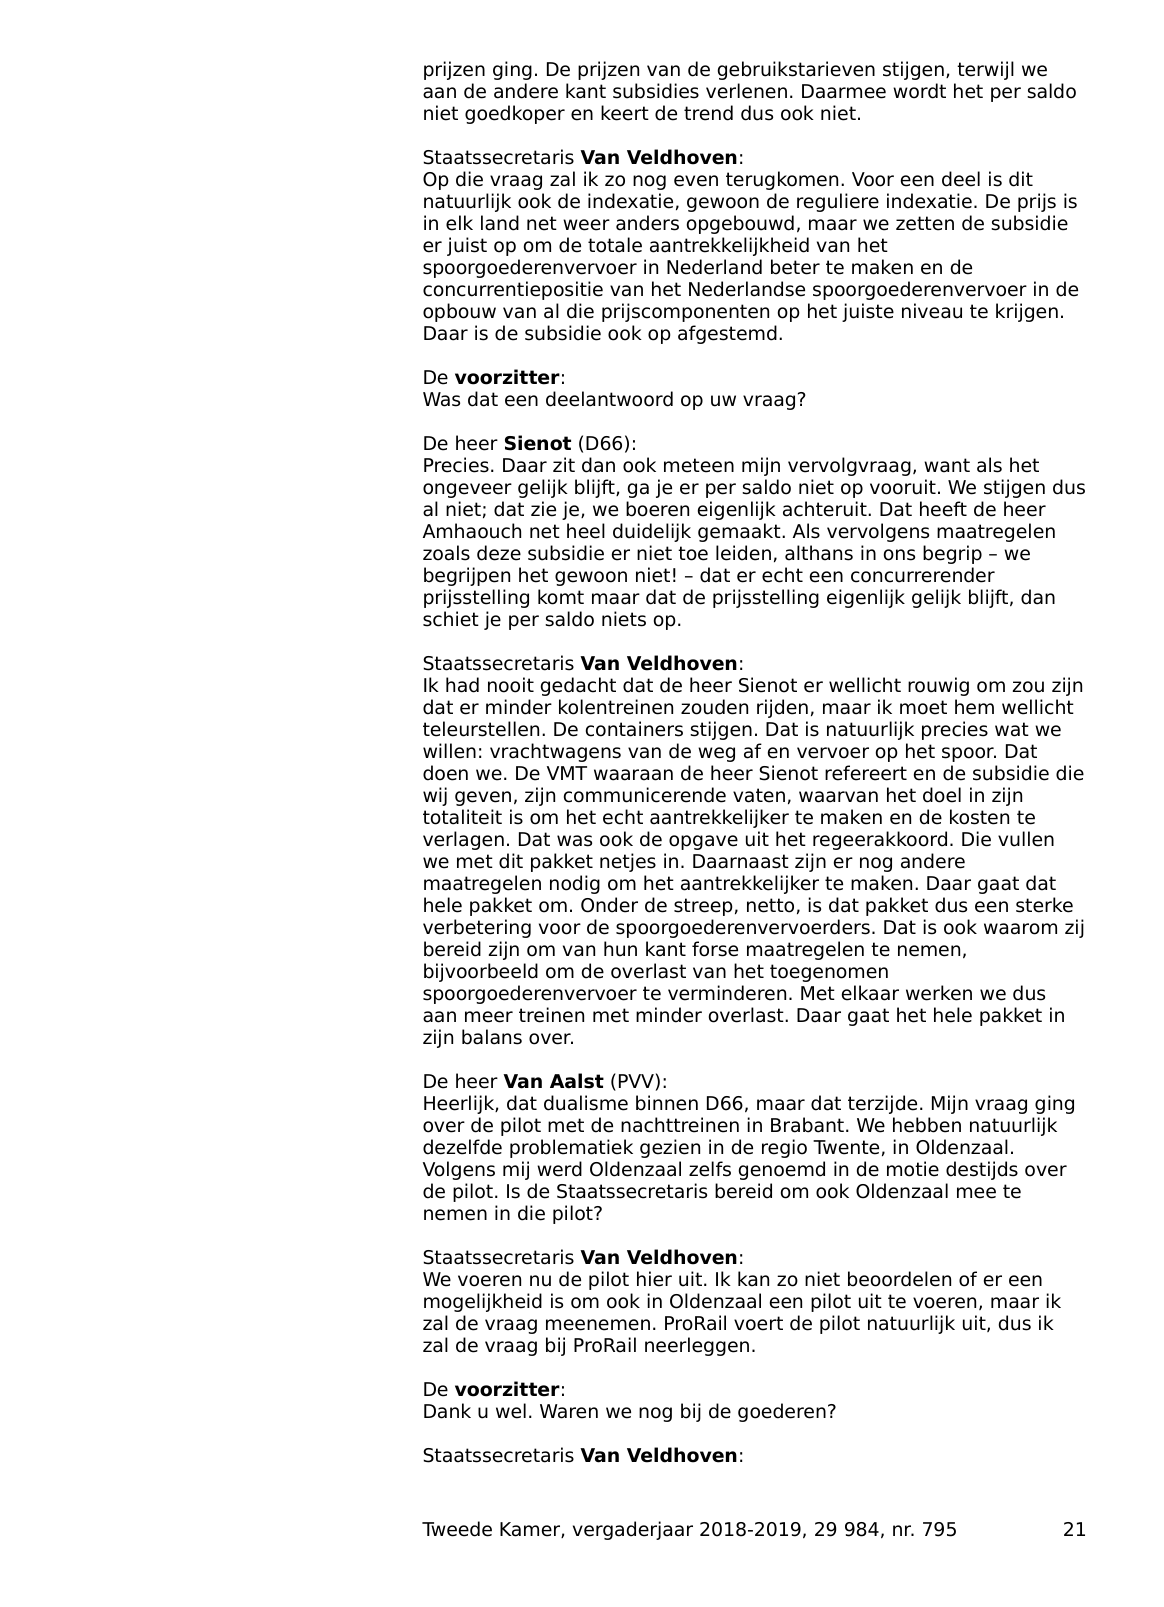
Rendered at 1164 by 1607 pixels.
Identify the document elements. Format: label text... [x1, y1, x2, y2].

text De voorzitter: [422, 367, 1087, 389]
text Heerlijk, dat dualisme binnen D66, maar dat terzijde. Mijn vraag ging over de pilot met de nachttreinen in Brabant. We hebben natuurlijk dezelfde problematiek gezien in de regio Twente, in Oldenzaal. Volgens mij werd Oldenzaal zelfs genoemd in de motie destijds over de pilot. Is de Staatssecretaris bereid om ook Oldenzaal mee te nemen in die pilot? [422, 1093, 1087, 1225]
text Was dat een deelantwoord op uw vraag? [422, 389, 1087, 411]
text Staatssecretaris Van Veldhoven: [422, 653, 1087, 675]
text Staatssecretaris Van Veldhoven: [422, 1247, 1087, 1269]
text De heer Van Aalst (PVV): [422, 1071, 1087, 1093]
text We voeren nu de pilot hier uit. Ik kan zo niet beoordelen of er een mogelijkheid is om ook in Oldenzaal een pilot uit te voeren, maar ik zal de vraag meenemen. ProRail voert de pilot natuurlijk uit, dus ik zal de vraag bij ProRail neerleggen. [422, 1269, 1087, 1357]
text De heer Sienot (D66): [422, 433, 1087, 455]
text Precies. Daar zit dan ook meteen mijn vervolgvraag, want als het ongeveer gelijk blijft, ga je er per saldo niet op vooruit. We stijgen dus al niet; dat zie je, we boeren eigenlijk achteruit. Dat heeft de heer Amhaouch net heel duidelijk gemaakt. Als vervolgens maatregelen zoals deze subsidie er niet toe leiden, althans in ons begrip – we begrijpen het gewoon niet! – dat er echt een concurrerender prijsstelling komt maar dat de prijsstelling eigenlijk gelijk blijft, dan schiet je per saldo niets op. [422, 455, 1087, 631]
text Staatssecretaris Van Veldhoven: [422, 1445, 1087, 1467]
text Dank u wel. Waren we nog bij de goederen? [422, 1401, 1087, 1423]
text Ik had nooit gedacht dat de heer Sienot er wellicht rouwig om zou zijn dat er minder kolentreinen zouden rijden, maar ik moet hem wellicht teleurstellen. De containers stijgen. Dat is natuurlijk precies wat we willen: vrachtwagens van de weg af en vervoer op het spoor. Dat doen we. De VMT waaraan de heer Sienot refereert en de subsidie die wij geven, zijn communicerende vaten, waarvan het doel in zijn totaliteit is om het echt aantrekkelijker te maken en de kosten te verlagen. Dat was ook de opgave uit het regeerakkoord. Die vullen we met dit pakket netjes in. Daarnaast zijn er nog andere maatregelen nodig om het aantrekkelijker te maken. Daar gaat dat hele pakket om. Onder de streep, netto, is dat pakket dus een sterke verbetering voor de spoorgoederenvervoerders. Dat is ook waarom zij bereid zijn om van hun kant forse maatregelen te nemen, bijvoorbeeld om de overlast van het toegenomen spoorgoederenvervoer te verminderen. Met elkaar werken we dus aan meer treinen met minder overlast. Daar gaat het hele pakket in zijn balans over. [422, 675, 1087, 1049]
text De voorzitter: [422, 1379, 1087, 1401]
text Op die vraag zal ik zo nog even terugkomen. Voor een deel is dit natuurlijk ook de indexatie, gewoon de reguliere indexatie. De prijs is in elk land net weer anders opgebouwd, maar we zetten de subsidie er juist op om de totale aantrekkelijkheid van het spoorgoederenvervoer in Nederland beter te maken en de concurrentiepositie van het Nederlandse spoorgoederenvervoer in de opbouw van al die prijscomponenten op het juiste niveau te krijgen. Daar is de subsidie ook op afgestemd. [422, 169, 1087, 345]
text Staatssecretaris Van Veldhoven: [422, 147, 1087, 169]
text prijzen ging. De prijzen van de gebruikstarieven stijgen, terwijl we aan de andere kant subsidies verlenen. Daarmee wordt het per saldo niet goedkoper en keert de trend dus ook niet. [422, 59, 1087, 125]
